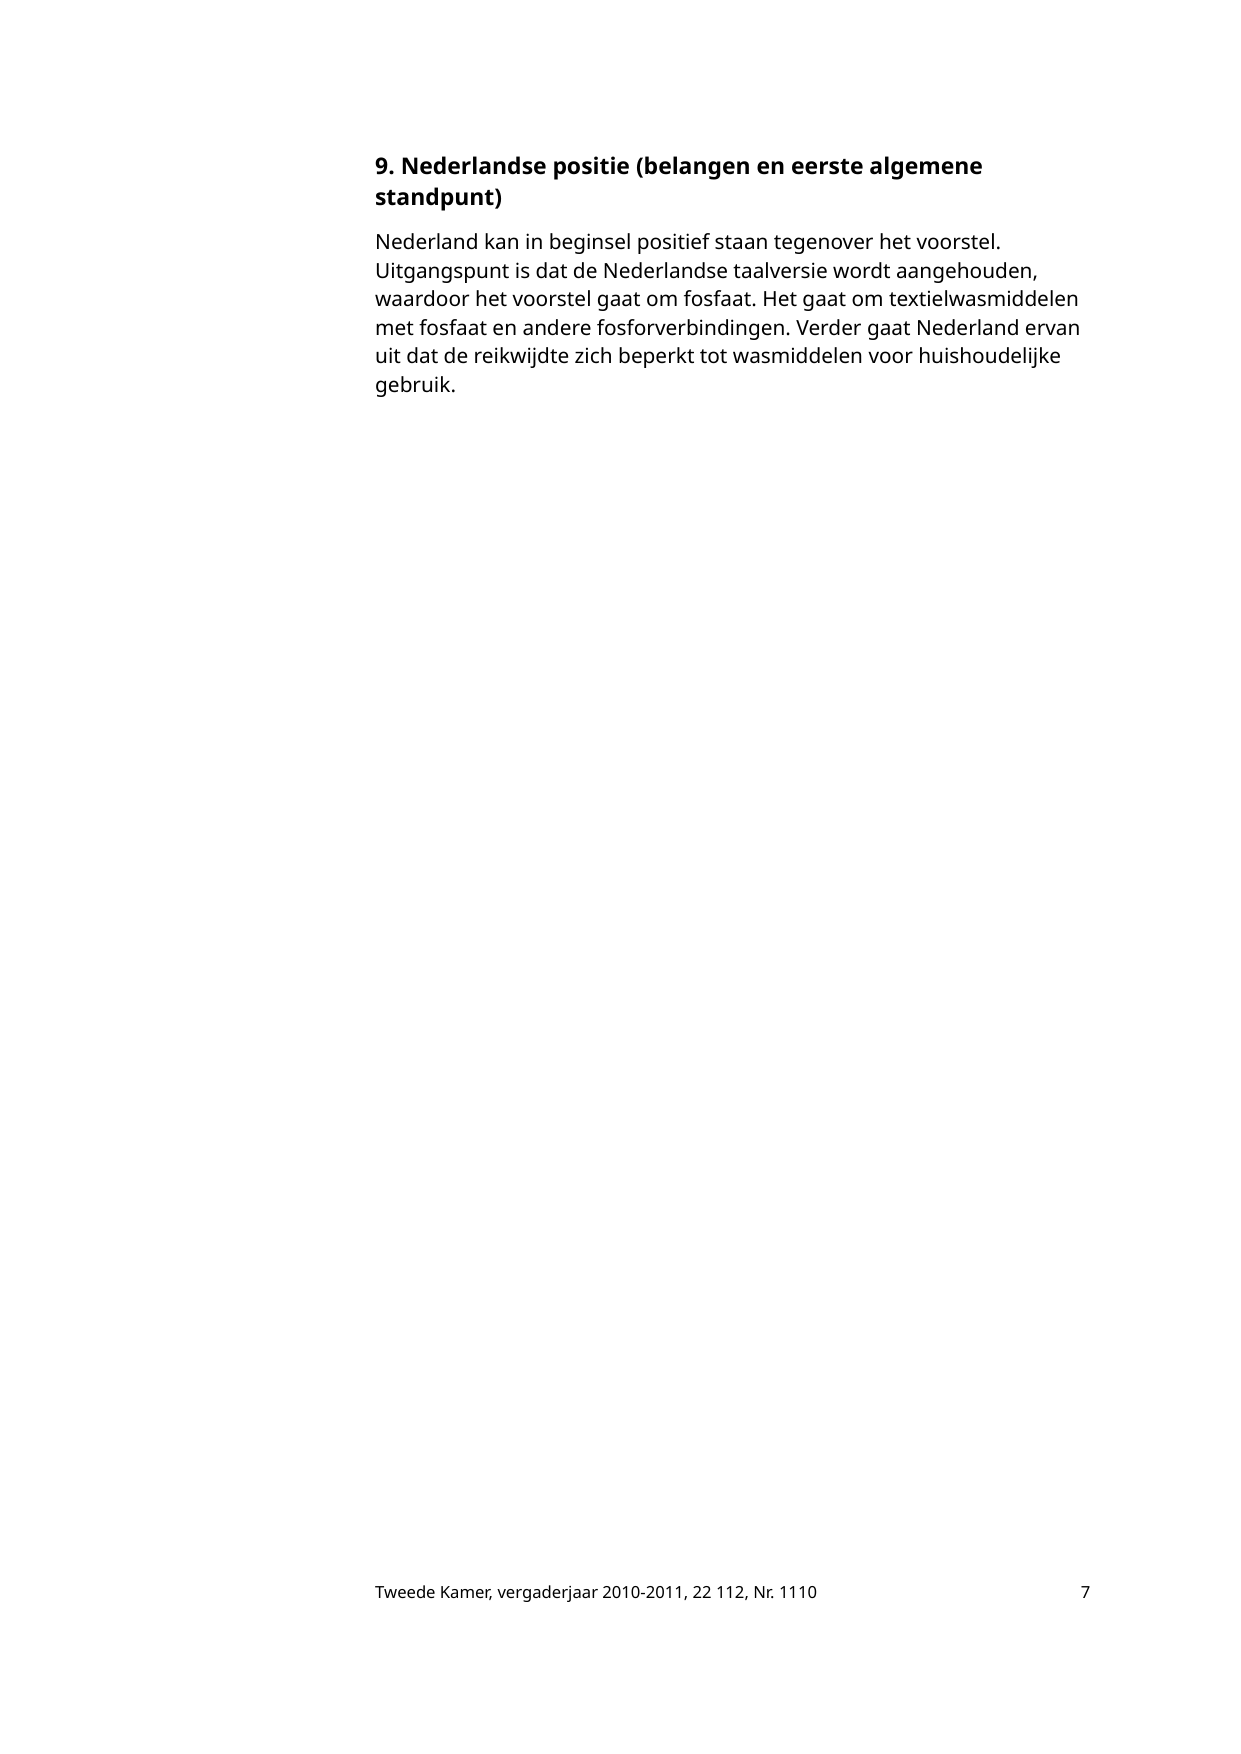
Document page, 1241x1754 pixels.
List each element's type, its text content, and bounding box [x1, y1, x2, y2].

text Nederland kan in beginsel positief staan tegenover het voorstel. Uitgangspunt is dat de Nederlandse taalversie wordt aangehouden, waardoor het voorstel gaat om fosfaat. Het gaat om textielwasmiddelen met fosfaat en andere fosforverbindingen. Verder gaat Nederland ervan uit dat de reikwijdte zich beperkt tot wasmiddelen voor huishoudelijke gebruik. [375, 227, 1090, 398]
subtitle 9. Nederlandse positie (belangen en eerste algemene standpunt) [375, 150, 1090, 212]
